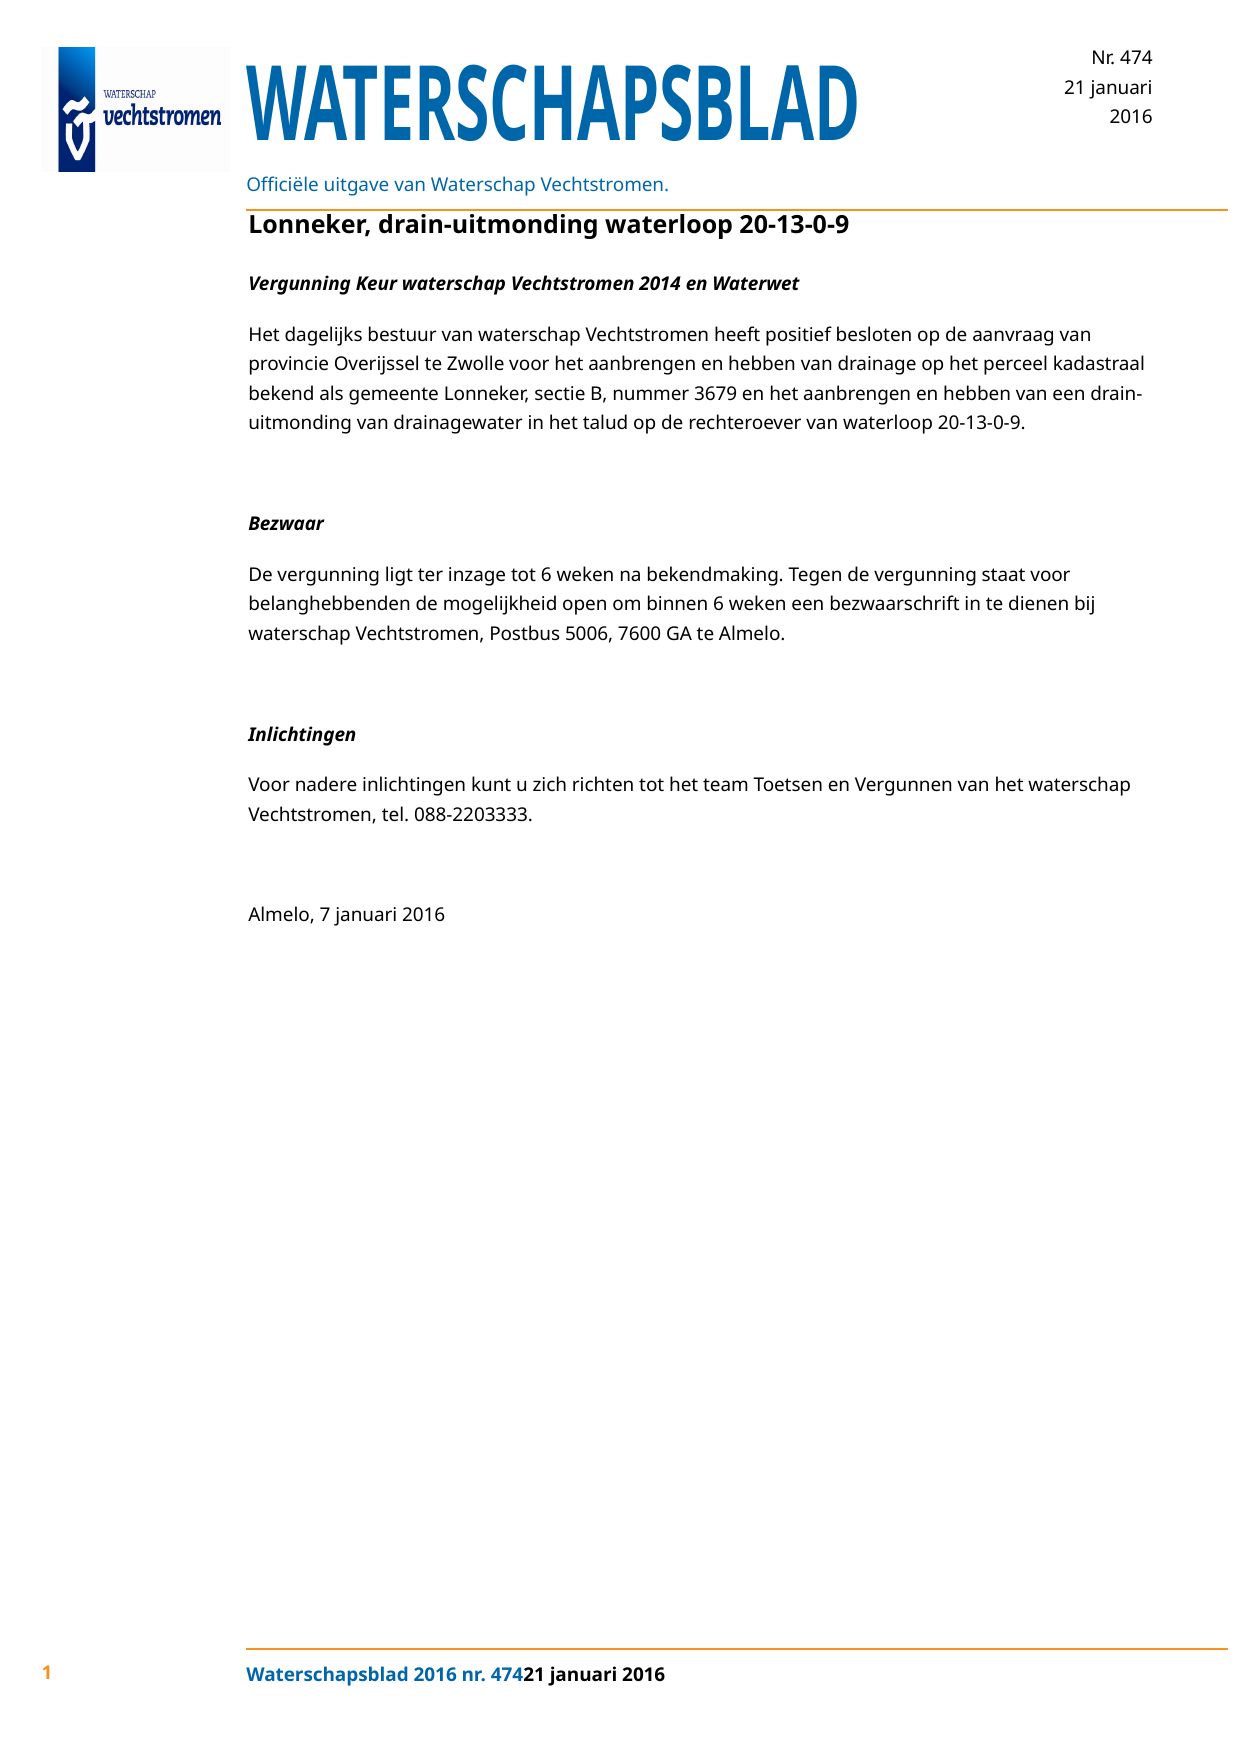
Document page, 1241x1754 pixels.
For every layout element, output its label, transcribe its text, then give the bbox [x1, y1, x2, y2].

picture [41, 47, 231, 172]
text Almelo, 7 januari 2016 [248, 902, 1152, 927]
text Het dagelijks bestuur van waterschap Vechtstromen heeft positief besloten op de aanvraag van provincie Overijssel te Zwolle voor het aanbrengen en hebben van drainage op het perceel kadastraal bekend als gemeente Lonneker, sectie B, nummer 3679 en het aanbrengen en hebben van een drain-uitmonding van drainagewater in het talud op de rechteroever van waterloop 20-13-0-9. [248, 321, 1152, 435]
text Lonneker, drain-uitmonding waterloop 20-13-0-9 [248, 211, 1152, 241]
text De vergunning ligt ter inzage tot 6 weken na bekendmaking. Tegen de vergunning staat voor belanghebbenden de mogelijkheid open om binnen 6 weken een bezwaarschrift in te dienen bij waterschap Vechtstromen, Postbus 5006, 7600 GA te Almelo. [248, 561, 1152, 646]
text Voor nadere inlichtingen kunt u zich richten tot het team Toetsen en Vergunnen van het waterschap Vechtstromen, tel. 088-2203333. [248, 771, 1152, 826]
text Inlichtingen [248, 721, 1152, 746]
text Vergunning Keur waterschap Vechtstromen 2014 en Waterwet [248, 270, 1152, 296]
text Bezwaar [248, 510, 1152, 536]
